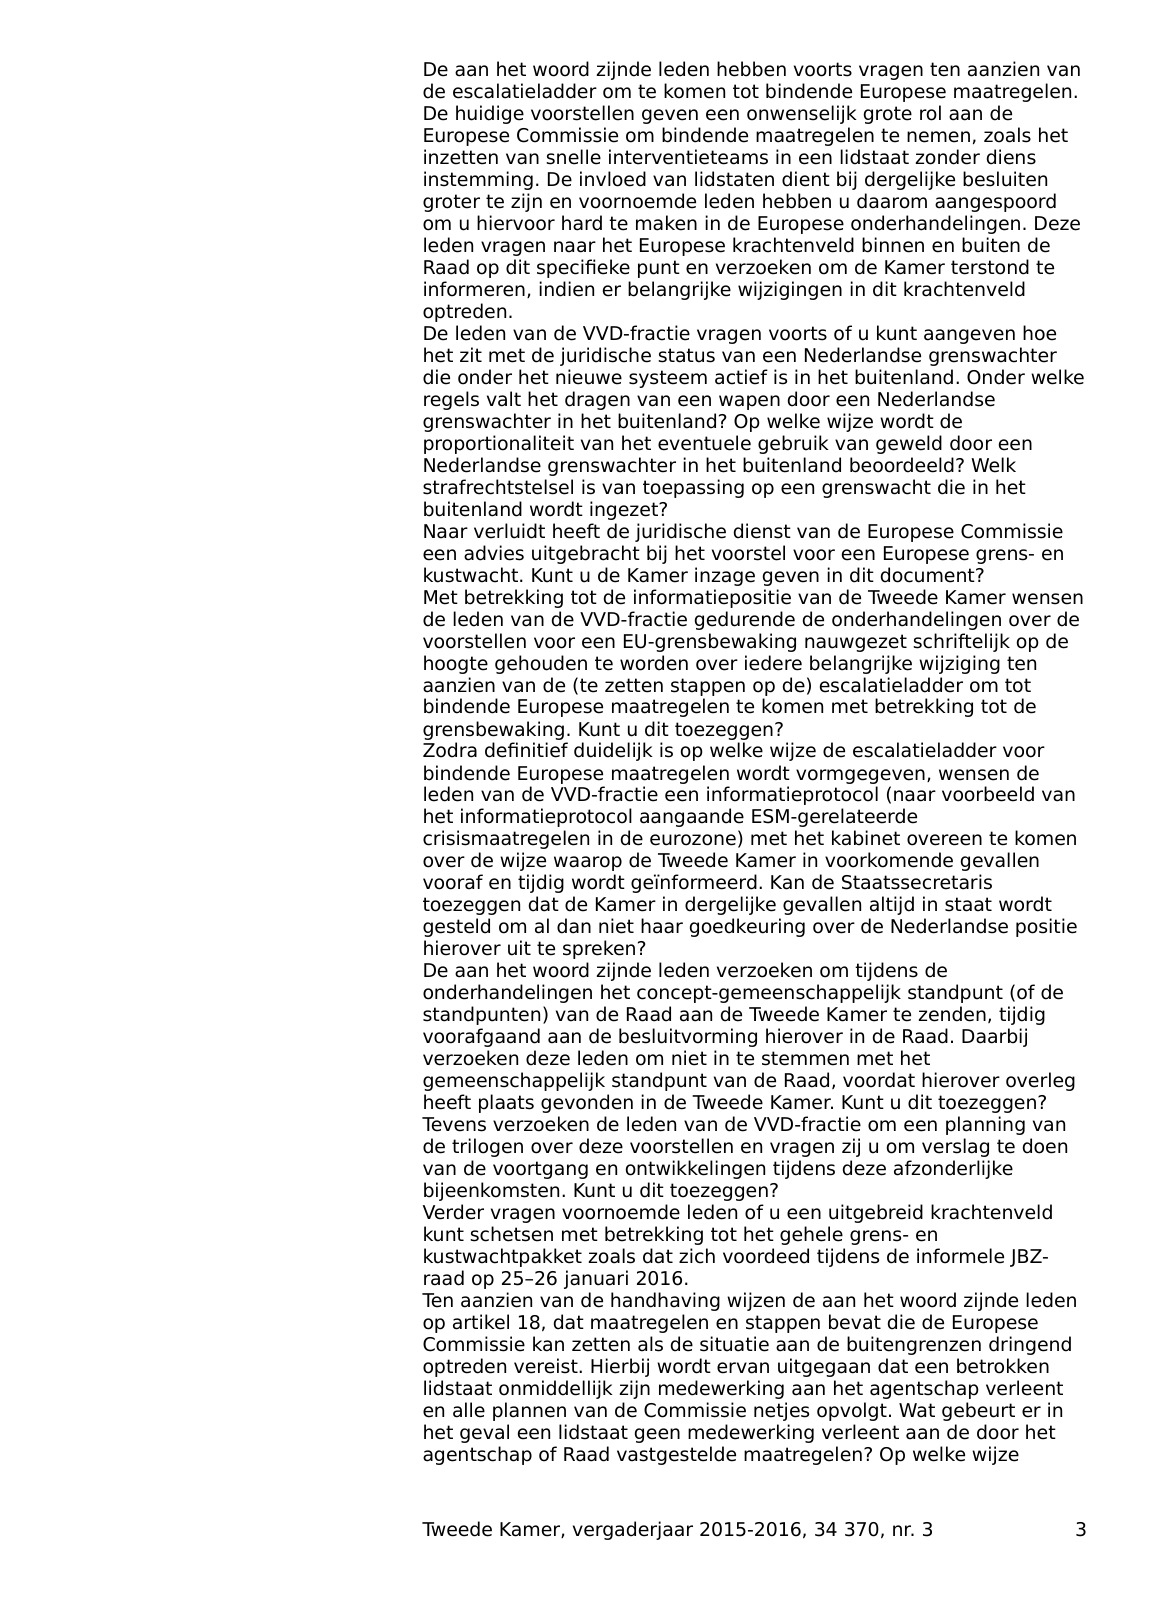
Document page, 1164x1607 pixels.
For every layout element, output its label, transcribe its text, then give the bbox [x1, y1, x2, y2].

text Verder vragen voornoemde leden of u een uitgebreid krachtenveld kunt schetsen met betrekking tot het gehele grens- en kustwachtpakket zoals dat zich voordeed tijdens de informele JBZ-raad op 25–26 januari 2016. [422, 1202, 1087, 1290]
text De aan het woord zijnde leden verzoeken om tijdens de onderhandelingen het concept-gemeenschappelijk standpunt (of de standpunten) van de Raad aan de Tweede Kamer te zenden, tijdig voorafgaand aan de besluitvorming hierover in de Raad. Daarbij verzoeken deze leden om niet in te stemmen met het gemeenschappelijk standpunt van de Raad, voordat hierover overleg heeft plaats gevonden in de Tweede Kamer. Kunt u dit toezeggen? [422, 960, 1087, 1114]
text Met betrekking tot de informatiepositie van de Tweede Kamer wensen de leden van de VVD-fractie gedurende de onderhandelingen over de voorstellen voor een EU-grensbewaking nauwgezet schriftelijk op de hoogte gehouden te worden over iedere belangrijke wijziging ten aanzien van de (te zetten stappen op de) escalatieladder om tot bindende Europese maatregelen te komen met betrekking tot de grensbewaking. Kunt u dit toezeggen? [422, 587, 1087, 740]
text Zodra definitief duidelijk is op welke wijze de escalatieladder voor bindende Europese maatregelen wordt vormgegeven, wensen de leden van de VVD-fractie een informatieprotocol (naar voorbeeld van het informatieprotocol aangaande ESM-gerelateerde crisismaatregelen in de eurozone) met het kabinet overeen te komen over de wijze waarop de Tweede Kamer in voorkomende gevallen vooraf en tijdig wordt geïnformeerd. Kan de Staatssecretaris toezeggen dat de Kamer in dergelijke gevallen altijd in staat wordt gesteld om al dan niet haar goedkeuring over de Nederlandse positie hierover uit te spreken? [422, 740, 1087, 960]
text De leden van de VVD-fractie vragen voorts of u kunt aangeven hoe het zit met de juridische status van een Nederlandse grenswachter die onder het nieuwe systeem actief is in het buitenland. Onder welke regels valt het dragen van een wapen door een Nederlandse grenswachter in het buitenland? Op welke wijze wordt de proportionaliteit van het eventuele gebruik van geweld door een Nederlandse grenswachter in het buitenland beoordeeld? Welk strafrechtstelsel is van toepassing op een grenswacht die in het buitenland wordt ingezet? [422, 323, 1087, 521]
text Tevens verzoeken de leden van de VVD-fractie om een planning van de trilogen over deze voorstellen en vragen zij u om verslag te doen van de voortgang en ontwikkelingen tijdens deze afzonderlijke bijeenkomsten. Kunt u dit toezeggen? [422, 1114, 1087, 1202]
text Naar verluidt heeft de juridische dienst van de Europese Commissie een advies uitgebracht bij het voorstel voor een Europese grens- en kustwacht. Kunt u de Kamer inzage geven in dit document? [422, 521, 1087, 587]
text Ten aanzien van de handhaving wijzen de aan het woord zijnde leden op artikel 18, dat maatregelen en stappen bevat die de Europese Commissie kan zetten als de situatie aan de buitengrenzen dringend optreden vereist. Hierbij wordt ervan uitgegaan dat een betrokken lidstaat onmiddellijk zijn medewerking aan het agentschap verleent en alle plannen van de Commissie netjes opvolgt. Wat gebeurt er in het geval een lidstaat geen medewerking verleent aan de door het agentschap of Raad vastgestelde maatregelen? Op welke wijze [422, 1290, 1087, 1466]
text De aan het woord zijnde leden hebben voorts vragen ten aanzien van de escalatieladder om te komen tot bindende Europese maatregelen. De huidige voorstellen geven een onwenselijk grote rol aan de Europese Commissie om bindende maatregelen te nemen, zoals het inzetten van snelle interventieteams in een lidstaat zonder diens instemming. De invloed van lidstaten dient bij dergelijke besluiten groter te zijn en voornoemde leden hebben u daarom aangespoord om u hiervoor hard te maken in de Europese onderhandelingen. Deze leden vragen naar het Europese krachtenveld binnen en buiten de Raad op dit specifieke punt en verzoeken om de Kamer terstond te informeren, indien er belangrijke wijzigingen in dit krachtenveld optreden. [422, 59, 1087, 323]
